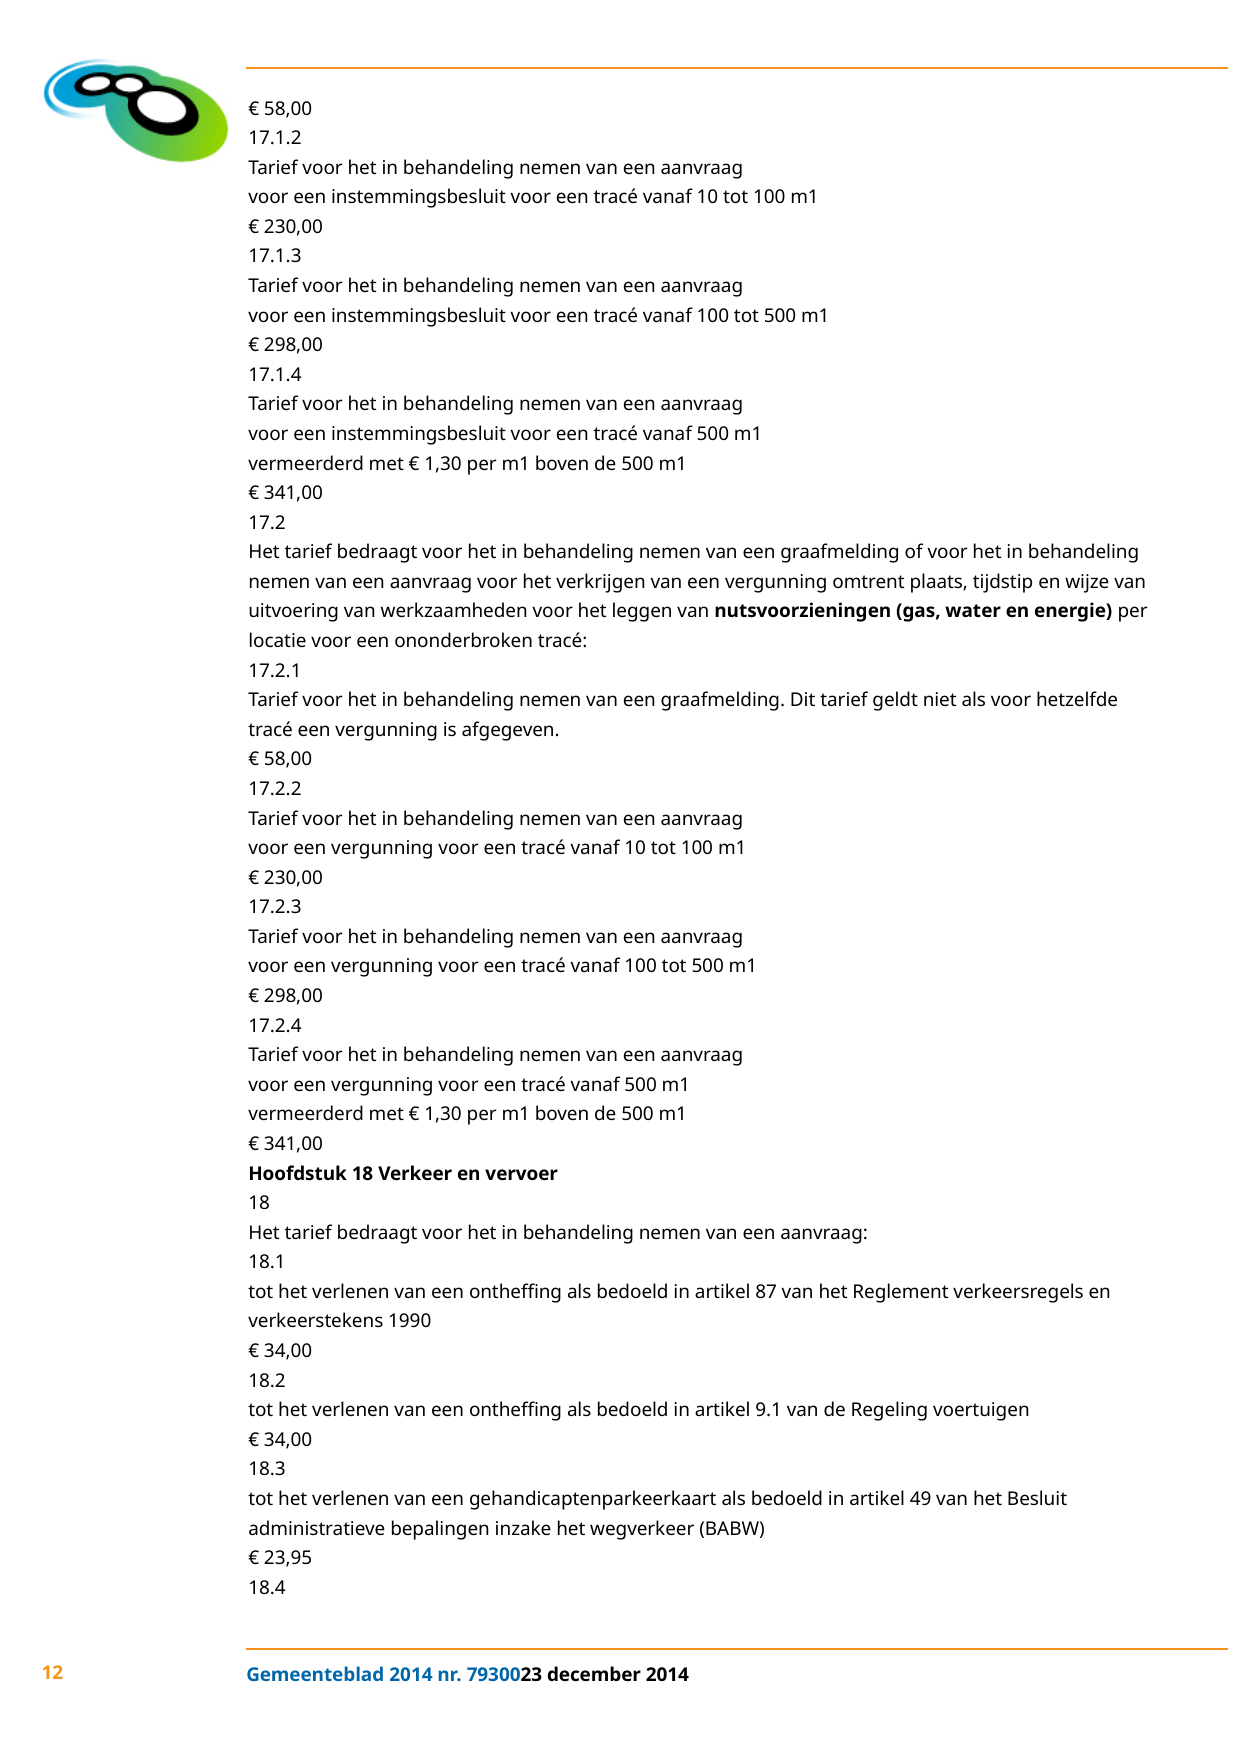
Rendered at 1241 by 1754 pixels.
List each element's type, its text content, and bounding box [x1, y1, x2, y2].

text 18.2 [248, 1367, 1152, 1393]
text vermeerderd met € 1,30 per m1 boven de 500 m1 [248, 1101, 1152, 1126]
text € 23,95 [248, 1544, 1152, 1570]
text € 58,00 [248, 95, 1152, 121]
text Hoofdstuk 18 Verkeer en vervoer [248, 1160, 1152, 1186]
text € 298,00 [248, 331, 1152, 357]
text € 34,00 [248, 1337, 1152, 1363]
text vermeerderd met € 1,30 per m1 boven de 500 m1 [248, 450, 1152, 476]
text 17.2.1 [248, 657, 1152, 683]
text 18.1 [248, 1248, 1152, 1274]
text € 58,00 [248, 746, 1152, 771]
text Tarief voor het in behandeling nemen van een aanvraag [248, 154, 1152, 180]
text Tarief voor het in behandeling nemen van een graafmelding. Dit tarief geldt niet als voor hetzelfde tracé een vergunning is afgegeven. [248, 686, 1152, 742]
text 18.3 [248, 1456, 1152, 1481]
text voor een instemmingsbesluit voor een tracé vanaf 10 tot 100 m1 [248, 183, 1152, 209]
text voor een vergunning voor een tracé vanaf 100 tot 500 m1 [248, 953, 1152, 978]
text 18 [248, 1189, 1152, 1215]
text voor een instemmingsbesluit voor een tracé vanaf 100 tot 500 m1 [248, 302, 1152, 328]
text voor een vergunning voor een tracé vanaf 10 tot 100 m1 [248, 834, 1152, 860]
text 18.4 [248, 1574, 1152, 1600]
text 17.1.4 [248, 361, 1152, 387]
text € 341,00 [248, 1130, 1152, 1156]
text 17.2.3 [248, 893, 1152, 919]
text € 230,00 [248, 864, 1152, 890]
text 17.2 [248, 509, 1152, 535]
text Tarief voor het in behandeling nemen van een aanvraag [248, 805, 1152, 831]
text voor een instemmingsbesluit voor een tracé vanaf 500 m1 [248, 420, 1152, 446]
text tot het verlenen van een gehandicaptenparkeerkaart als bedoeld in artikel 49 van het Besluit administratieve bepalingen inzake het wegverkeer (BABW) [248, 1485, 1152, 1541]
text 17.1.2 [248, 124, 1152, 150]
text Het tarief bedraagt voor het in behandeling nemen van een aanvraag: [248, 1219, 1152, 1245]
picture [41, 47, 231, 172]
text Het tarief bedraagt voor het in behandeling nemen van een graafmelding of voor het in behandeling nemen van een aanvraag voor het verkrijgen van een vergunning omtrent plaats, tijdstip en wijze van uitvoering van werkzaamheden voor het leggen van nutsvoorzieningen (gas, water en energie) per locatie voor een ononderbroken tracé: [248, 538, 1152, 653]
text 17.2.2 [248, 775, 1152, 801]
text Tarief voor het in behandeling nemen van een aanvraag [248, 1041, 1152, 1067]
text Tarief voor het in behandeling nemen van een aanvraag [248, 272, 1152, 298]
text € 341,00 [248, 479, 1152, 505]
text 17.1.3 [248, 243, 1152, 268]
text voor een vergunning voor een tracé vanaf 500 m1 [248, 1071, 1152, 1097]
text tot het verlenen van een ontheffing als bedoeld in artikel 9.1 van de Regeling voertuigen [248, 1396, 1152, 1422]
text Tarief voor het in behandeling nemen van een aanvraag [248, 391, 1152, 416]
text tot het verlenen van een ontheffing als bedoeld in artikel 87 van het Reglement verkeersregels en verkeerstekens 1990 [248, 1278, 1152, 1333]
text € 34,00 [248, 1426, 1152, 1452]
text Tarief voor het in behandeling nemen van een aanvraag [248, 923, 1152, 949]
text € 298,00 [248, 982, 1152, 1008]
text € 230,00 [248, 213, 1152, 239]
text 17.2.4 [248, 1012, 1152, 1038]
